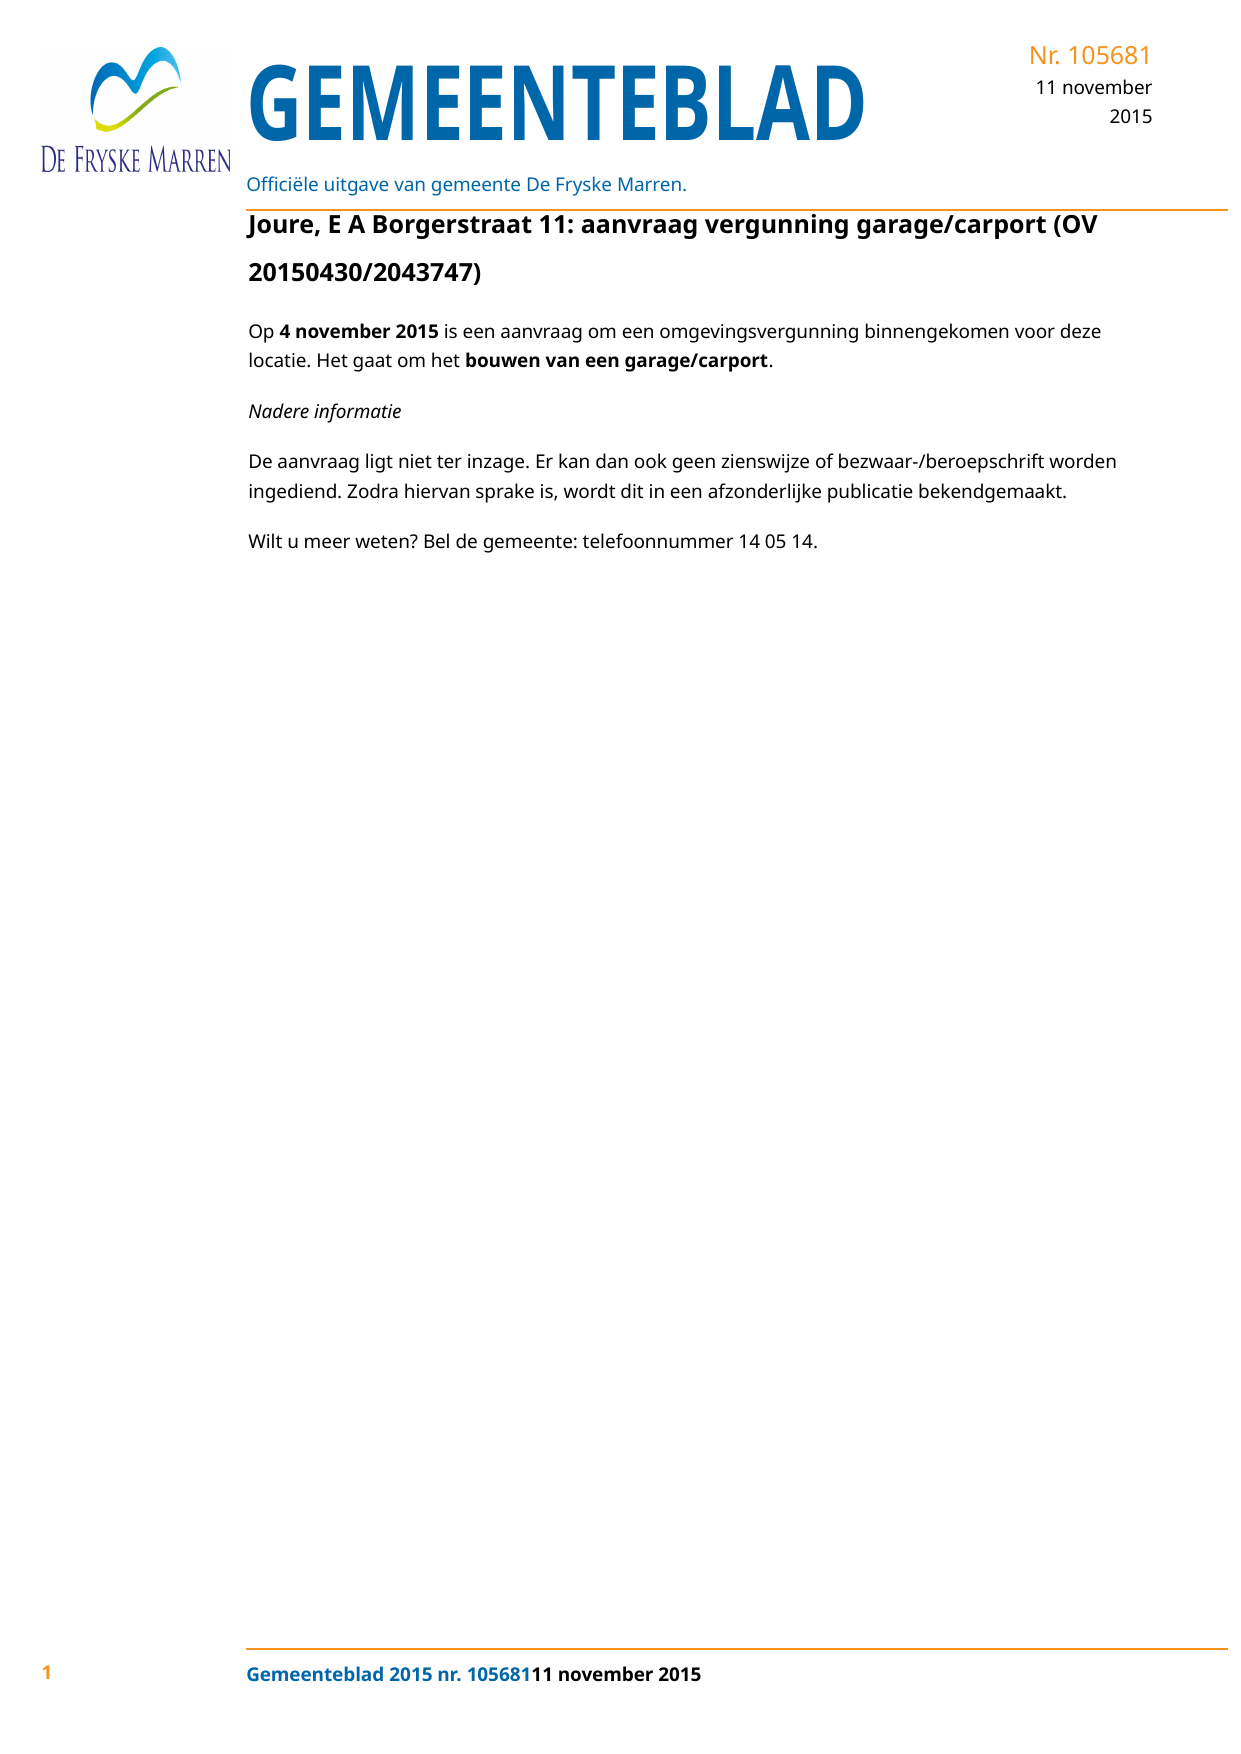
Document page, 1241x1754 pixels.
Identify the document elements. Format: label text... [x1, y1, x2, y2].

text Wilt u meer weten? Bel de gemeente: telefoonnummer 14 05 14. [248, 528, 1152, 554]
text Nadere informatie [248, 398, 1152, 424]
picture [41, 47, 231, 172]
text Op 4 november 2015 is een aanvraag om een omgevingsvergunning binnengekomen voor deze locatie. Het gaat om het bouwen van een garage/carport. [248, 318, 1152, 373]
text Joure, E A Borgerstraat 11: aanvraag vergunning garage/carport (OV 20150430/2043747) [248, 211, 1152, 288]
text De aanvraag ligt niet ter inzage. Er kan dan ook geen zienswijze of bezwaar-/beroepschrift worden ingediend. Zodra hiervan sprake is, wordt dit in een afzonderlijke publicatie bekendgemaakt. [248, 448, 1152, 504]
